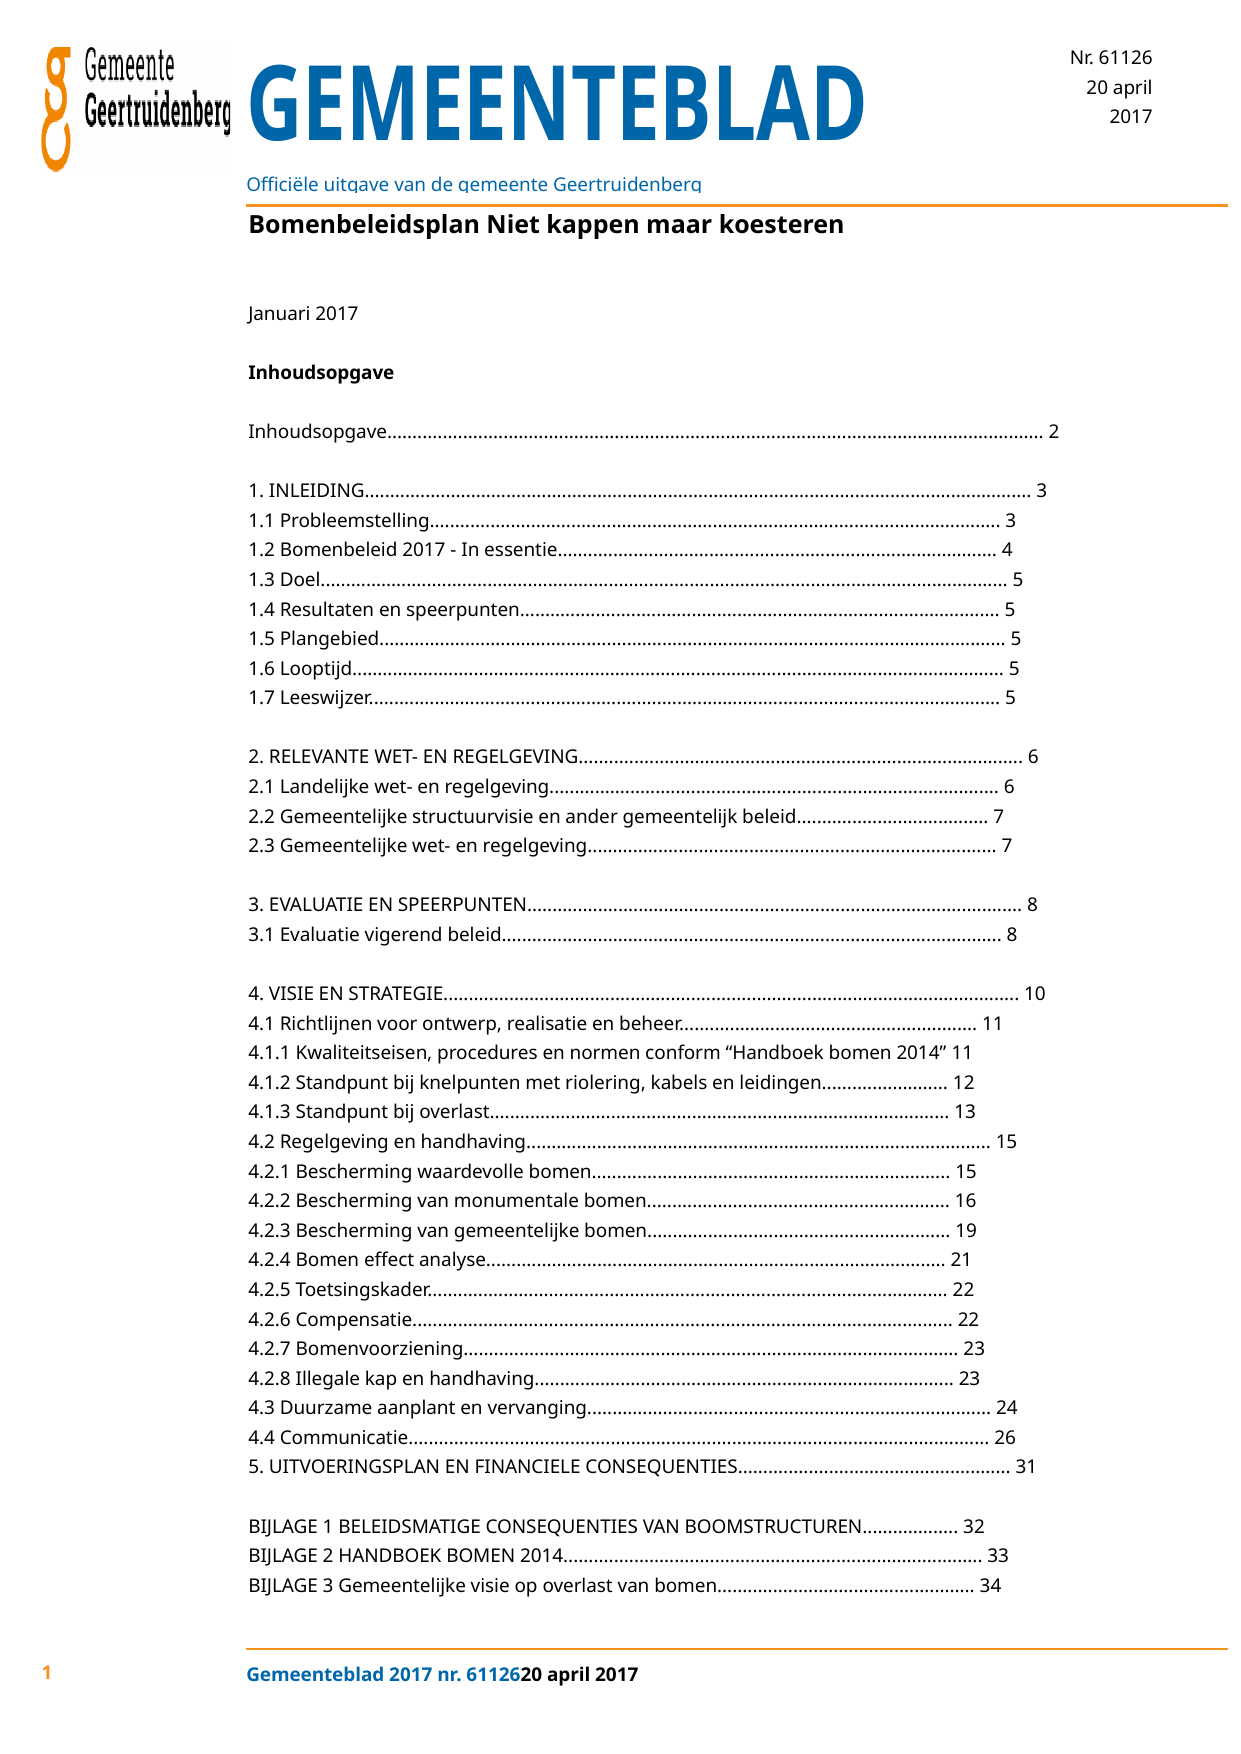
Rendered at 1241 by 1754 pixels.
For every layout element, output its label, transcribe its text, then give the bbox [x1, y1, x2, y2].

text 1.6 Looptijd................................................................................................................................. 5 [248, 655, 1152, 681]
text BIJLAGE 3 Gemeentelijke visie op overlast van bomen................................................... 34 [248, 1572, 1152, 1598]
text 1. INLEIDING.................................................................................................................................... 3 [248, 477, 1152, 503]
text 2.1 Landelijke wet- en regelgeving......................................................................................... 6 [248, 773, 1152, 799]
text 4. VISIE EN STRATEGIE.................................................................................................................. 10 [248, 980, 1152, 1006]
text 4.2.6 Compensatie........................................................................................................... 22 [248, 1306, 1152, 1331]
text 1.5 Plangebied............................................................................................................................ 5 [248, 625, 1152, 651]
text 4.1.3 Standpunt bij overlast........................................................................................... 13 [248, 1099, 1152, 1124]
text 2.2 Gemeentelijke structuurvisie en ander gemeentelijk beleid...................................... 7 [248, 803, 1152, 828]
text 4.4 Communicatie................................................................................................................... 26 [248, 1424, 1152, 1450]
text 2. RELEVANTE WET- EN REGELGEVING........................................................................................ 6 [248, 744, 1152, 769]
text 4.2.8 Illegale kap en handhaving................................................................................... 23 [248, 1365, 1152, 1391]
text BIJLAGE 1 BELEIDSMATIGE CONSEQUENTIES VAN BOOMSTRUCTUREN................... 32 [248, 1513, 1152, 1538]
text 4.2.1 Bescherming waardevolle bomen....................................................................... 15 [248, 1158, 1152, 1183]
text 4.3 Duurzame aanplant en vervanging................................................................................ 24 [248, 1394, 1152, 1420]
text BIJLAGE 2 HANDBOEK BOMEN 2014................................................................................... 33 [248, 1542, 1152, 1568]
text Bomenbeleidsplan Niet kappen maar koesteren [248, 207, 1152, 241]
text 4.2.3 Bescherming van gemeentelijke bomen............................................................ 19 [248, 1217, 1152, 1243]
text 4.2.2 Bescherming van monumentale bomen............................................................ 16 [248, 1187, 1152, 1213]
text 4.1.1 Kwaliteitseisen, procedures en normen conform “Handboek bomen 2014” 11 [248, 1039, 1152, 1065]
text 1.2 Bomenbeleid 2017 - In essentie....................................................................................... 4 [248, 537, 1152, 562]
text 1.1 Probleemstelling................................................................................................................. 3 [248, 507, 1152, 533]
text 2.3 Gemeentelijke wet- en regelgeving................................................................................. 7 [248, 832, 1152, 858]
text 4.2 Regelgeving en handhaving............................................................................................ 15 [248, 1128, 1152, 1154]
text 4.2.4 Bomen effect analyse........................................................................................... 21 [248, 1247, 1152, 1272]
text Januari 2017 [248, 300, 1152, 326]
text 5. UITVOERINGSPLAN EN FINANCIELE CONSEQUENTIES...................................................... 31 [248, 1454, 1152, 1479]
text 3.1 Evaluatie vigerend beleid................................................................................................... 8 [248, 921, 1152, 947]
text 1.3 Doel........................................................................................................................................ 5 [248, 566, 1152, 592]
text 1.7 Leeswijzer............................................................................................................................. 5 [248, 684, 1152, 710]
text 4.2.5 Toetsingskader....................................................................................................... 22 [248, 1276, 1152, 1302]
text Inhoudsopgave [248, 359, 1152, 385]
text 1.4 Resultaten en speerpunten............................................................................................... 5 [248, 596, 1152, 621]
text 4.1.2 Standpunt bij knelpunten met riolering, kabels en leidingen......................... 12 [248, 1069, 1152, 1095]
text 4.1 Richtlijnen voor ontwerp, realisatie en beheer........................................................... 11 [248, 1010, 1152, 1036]
text 4.2.7 Bomenvoorziening.................................................................................................. 23 [248, 1335, 1152, 1361]
text Inhoudsopgave.................................................................................................................................. 2 [248, 418, 1152, 444]
text 3. EVALUATIE EN SPEERPUNTEN.................................................................................................. 8 [248, 892, 1152, 917]
picture [41, 47, 231, 172]
